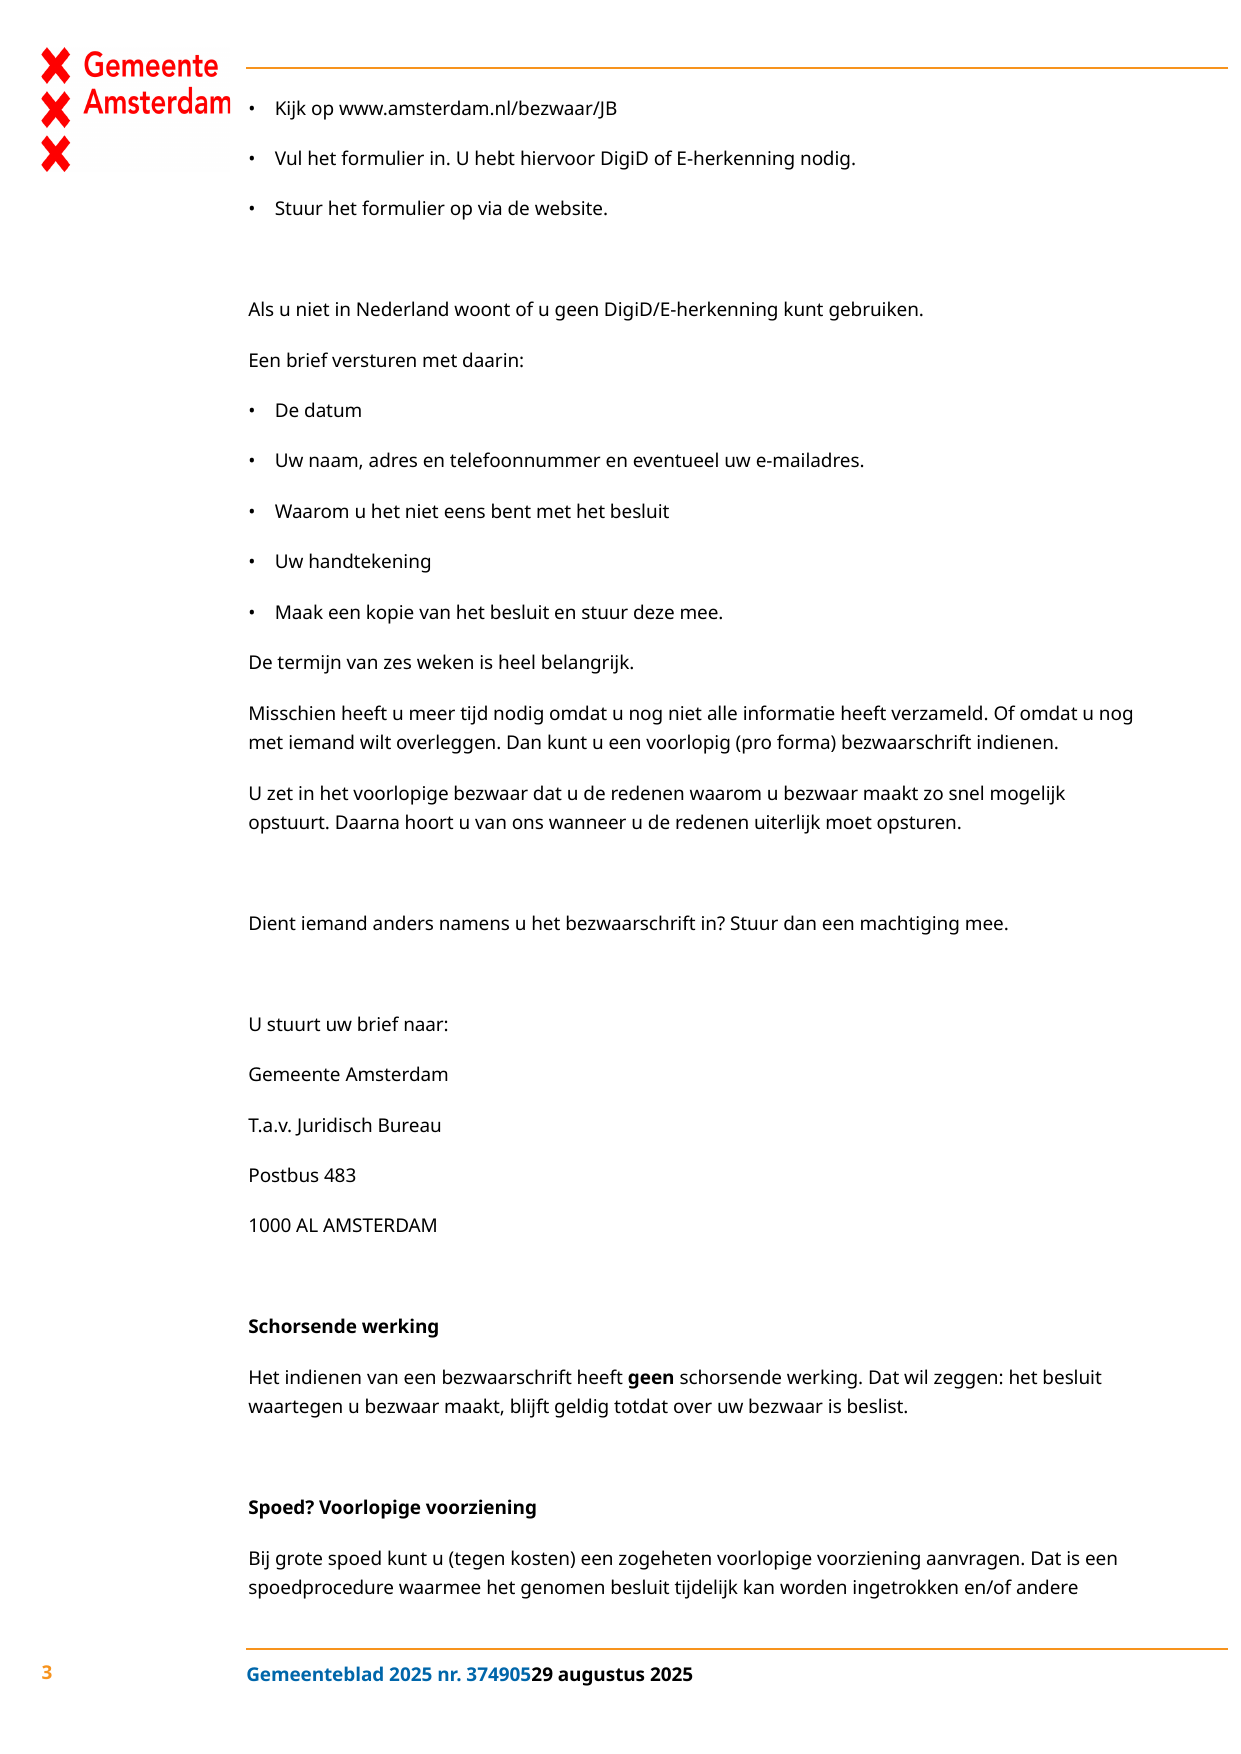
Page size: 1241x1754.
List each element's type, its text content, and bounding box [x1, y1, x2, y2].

picture [41, 47, 231, 172]
text 1000 AL AMSTERDAM [248, 1213, 1152, 1238]
text Misschien heeft u meer tijd nodig omdat u nog niet alle informatie heeft verzameld. Of omdat u nog met iemand wilt overleggen. Dan kunt u een voorlopig (pro forma) bezwaarschrift indienen. [248, 700, 1152, 755]
text • Kijk op www.amsterdam.nl/bezwaar/JB [248, 95, 1152, 121]
text Postbus 483 [248, 1162, 1152, 1188]
text Een brief versturen met daarin: [248, 347, 1152, 373]
text • Waarom u het niet eens bent met het besluit [248, 498, 1152, 524]
text Dient iemand anders namens u het bezwaarschrift in? Stuur dan een machtiging mee. [248, 910, 1152, 936]
text Bij grote spoed kunt u (tegen kosten) een zogeheten voorlopige voorziening aanvragen. Dat is een spoedprocedure waarmee het genomen besluit tijdelijk kan worden ingetrokken en/of andere [248, 1545, 1152, 1600]
text Spoed? Voorlopige voorziening [248, 1494, 1152, 1520]
text • Uw naam, adres en telefoonnummer en eventueel uw e-mailadres. [248, 448, 1152, 473]
text Gemeente Amsterdam [248, 1061, 1152, 1087]
text • Vul het formulier in. U hebt hiervoor DigiD of E-herkenning nodig. [248, 145, 1152, 171]
text T.a.v. Juridisch Bureau [248, 1112, 1152, 1138]
text Als u niet in Nederland woont of u geen DigiD/E-herkenning kunt gebruiken. [248, 296, 1152, 322]
text Schorsende werking [248, 1313, 1152, 1339]
text • Uw handtekening [248, 548, 1152, 574]
text • Stuur het formulier op via de website. [248, 196, 1152, 221]
text • De datum [248, 397, 1152, 423]
text Het indienen van een bezwaarschrift heeft geen schorsende werking. Dat wil zeggen: het besluit waartegen u bezwaar maakt, blijft geldig totdat over uw bezwaar is beslist. [248, 1364, 1152, 1419]
text U stuurt uw brief naar: [248, 1011, 1152, 1037]
text U zet in het voorlopige bezwaar dat u de redenen waarom u bezwaar maakt zo snel mogelijk opstuurt. Daarna hoort u van ons wanneer u de redenen uiterlijk moet opsturen. [248, 780, 1152, 835]
text De termijn van zes weken is heel belangrijk. [248, 649, 1152, 675]
text • Maak een kopie van het besluit en stuur deze mee. [248, 599, 1152, 625]
